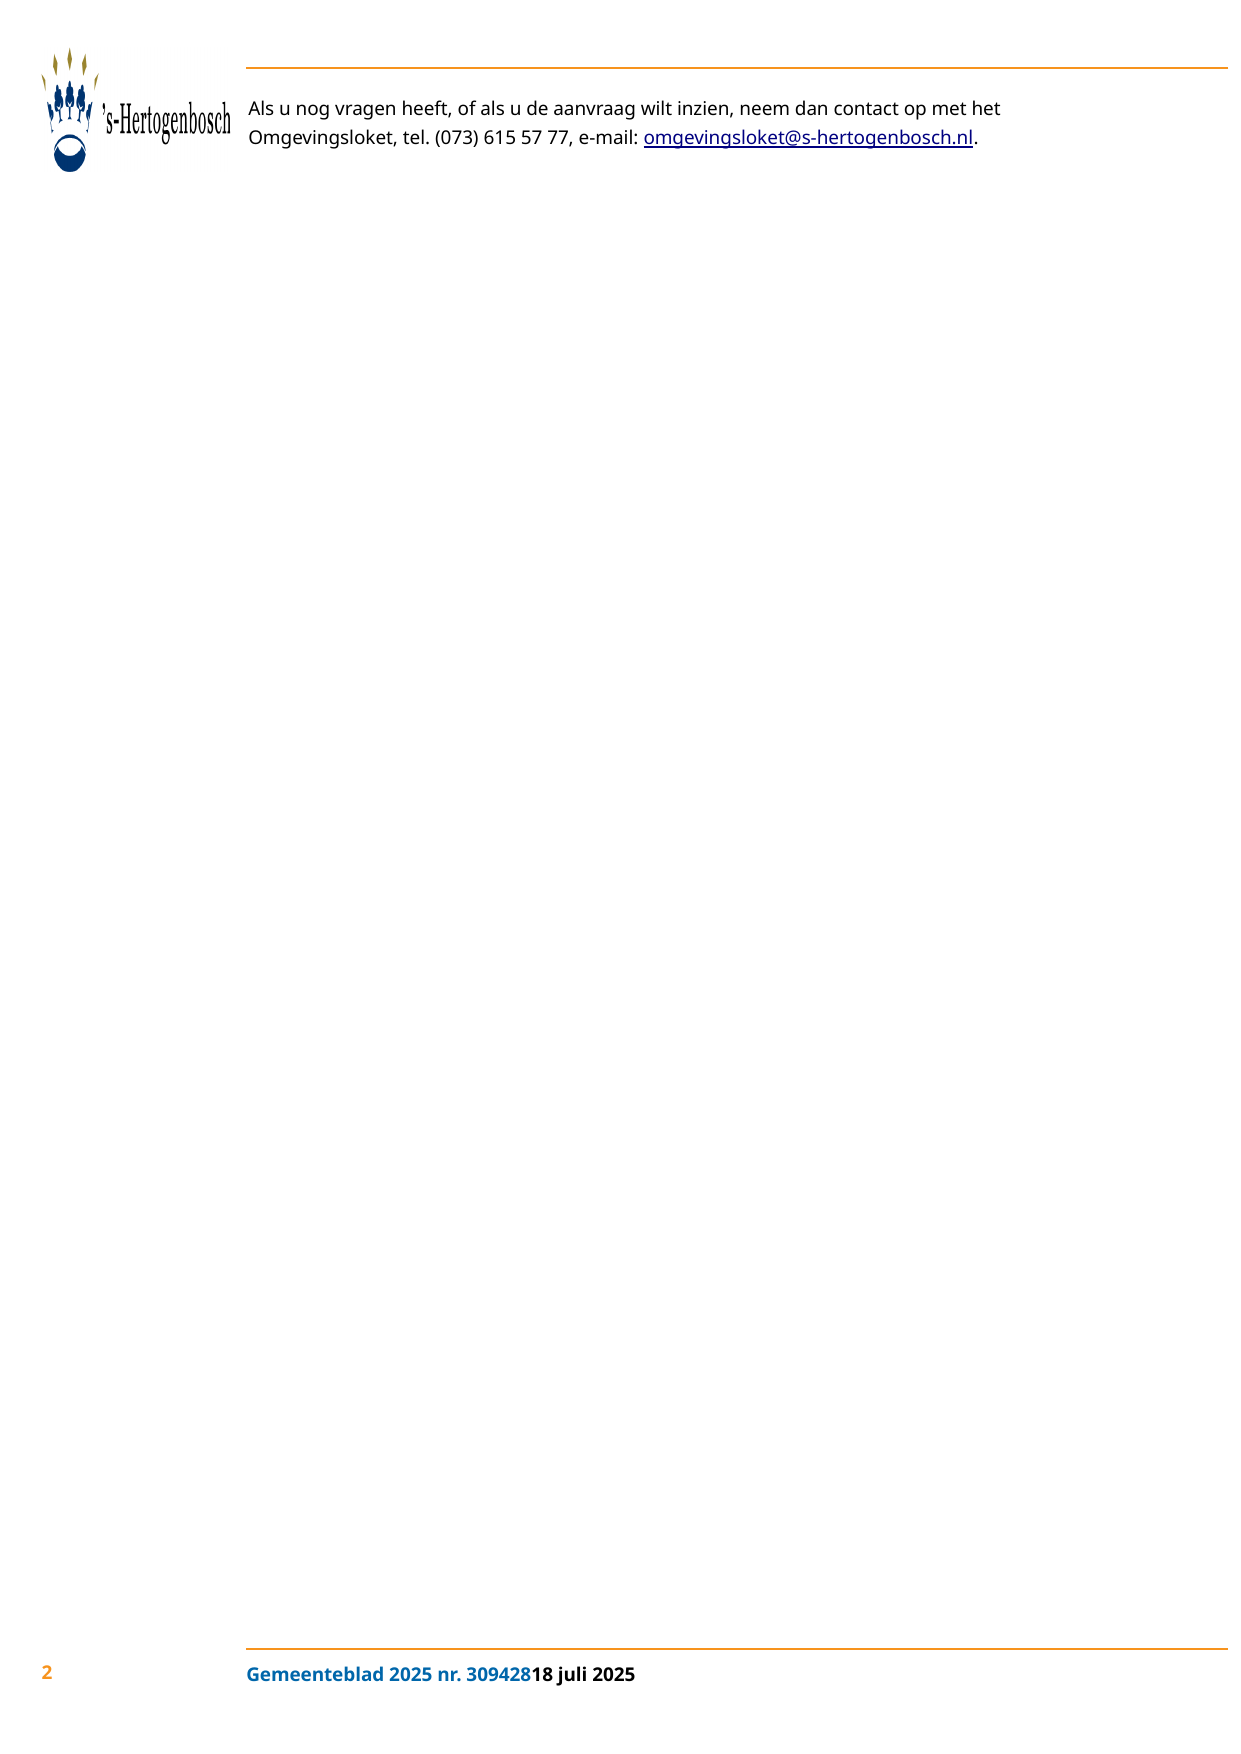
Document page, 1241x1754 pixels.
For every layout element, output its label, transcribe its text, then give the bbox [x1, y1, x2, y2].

picture [41, 47, 231, 172]
text Als u nog vragen heeft, of als u de aanvraag wilt inzien, neem dan contact op met het Omgevingsloket, tel. (073) 615 57 77, e-mail: omgevingsloket@s-hertogenbosch.nl. [248, 95, 1152, 150]
